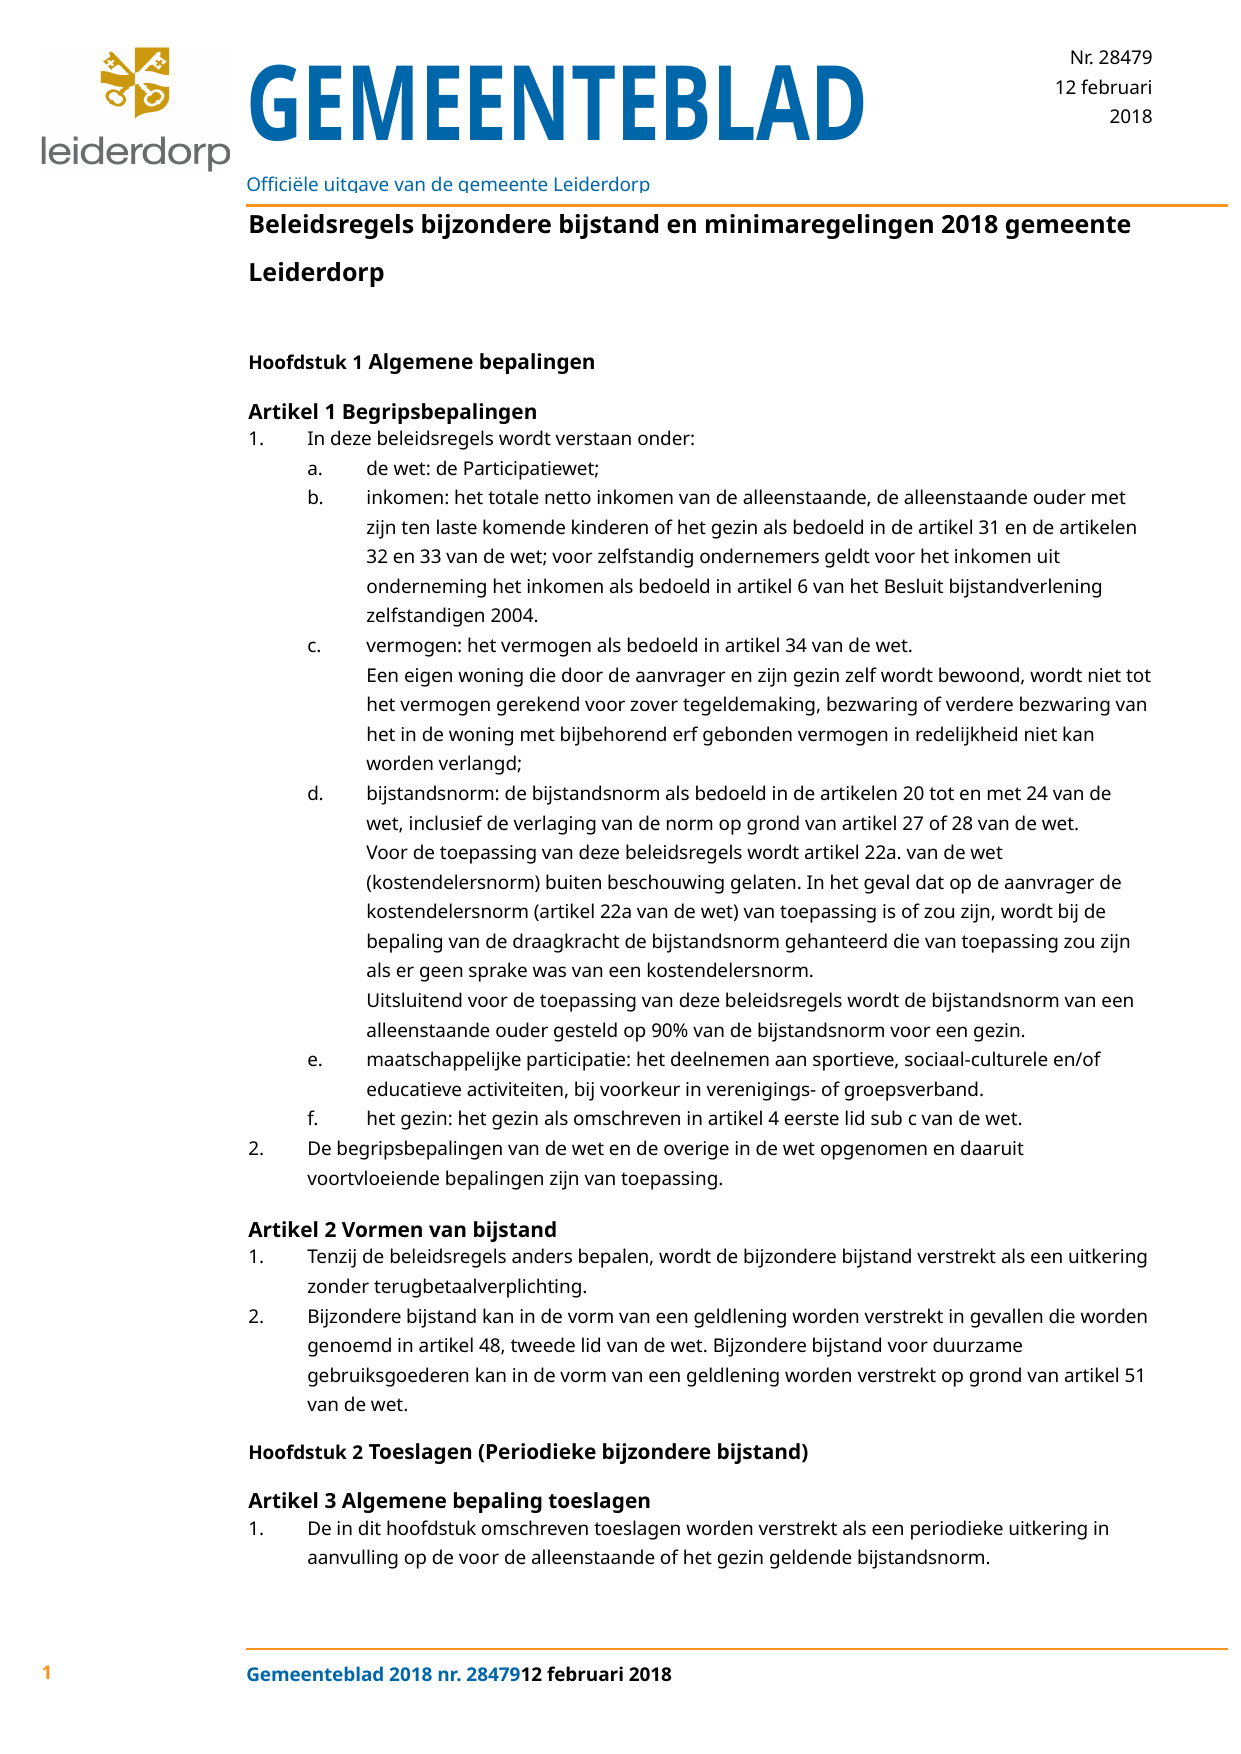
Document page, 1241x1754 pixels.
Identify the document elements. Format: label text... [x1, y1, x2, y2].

list Een eigen woning die door de aanvrager en zijn gezin zelf wordt bewoond, wordt niet tot het vermogen gerekend voor zover tegeldemaking, bezwaring of verdere bezwaring van het in de woning met bijbehorend erf gebonden vermogen in redelijkheid niet kan worden verlangd; [307, 662, 1152, 776]
text Artikel 3 Algemene bepaling toeslagen [248, 1486, 1152, 1515]
text Artikel 1 Begripsbepalingen [248, 397, 1152, 425]
list Uitsluitend voor de toepassing van deze beleidsregels wordt de bijstandsnorm van een alleenstaande ouder gesteld op 90% van de bijstandsnorm voor een gezin. [307, 987, 1152, 1043]
text Hoofdstuk 1 Algemene bepalingen [248, 347, 1152, 376]
list In deze beleidsregels wordt verstaan onder: [248, 425, 1152, 451]
list bijstandsnorm: de bijstandsnorm als bedoeld in de artikelen 20 tot en met 24 van de wet, inclusief de verlaging van de norm op grond van artikel 27 of 28 van de wet. [307, 780, 1152, 836]
list vermogen: het vermogen als bedoeld in artikel 34 van de wet. [307, 632, 1152, 658]
text Beleidsregels bijzondere bijstand en minimaregelingen 2018 gemeente Leiderdorp [248, 207, 1152, 288]
text Hoofdstuk 2 Toeslagen (Periodieke bijzondere bijstand) [248, 1437, 1152, 1466]
picture [41, 47, 231, 172]
list de wet: de Participatiewet; [307, 455, 1152, 481]
list De begripsbepalingen van de wet en de overige in de wet opgenomen en daaruit voortvloeiende bepalingen zijn van toepassing. [248, 1135, 1152, 1191]
list Bijzondere bijstand kan in de vorm van een geldlening worden verstrekt in gevallen die worden genoemd in artikel 48, tweede lid van de wet. Bijzondere bijstand voor duurzame gebruiksgoederen kan in de vorm van een geldlening worden verstrekt op grond van artikel 51 van de wet. [248, 1303, 1152, 1417]
list inkomen: het totale netto inkomen van de alleenstaande, de alleenstaande ouder met zijn ten laste komende kinderen of het gezin als bedoeld in de artikel 31 en de artikelen 32 en 33 van de wet; voor zelfstandig ondernemers geldt voor het inkomen uit onderneming het inkomen als bedoeld in artikel 6 van het Besluit bijstandverlening zelfstandigen 2004. [307, 484, 1152, 628]
list Voor de toepassing van deze beleidsregels wordt artikel 22a. van de wet (kostendelersnorm) buiten beschouwing gelaten. In het geval dat op de aanvrager de kostendelersnorm (artikel 22a van de wet) van toepassing is of zou zijn, wordt bij de bepaling van de draagkracht de bijstandsnorm gehanteerd die van toepassing zou zijn als er geen sprake was van een kostendelersnorm. [307, 839, 1152, 983]
list het gezin: het gezin als omschreven in artikel 4 eerste lid sub c van de wet. [307, 1106, 1152, 1131]
text Artikel 2 Vormen van bijstand [248, 1215, 1152, 1244]
list maatschappelijke participatie: het deelnemen aan sportieve, sociaal-culturele en/of educatieve activiteiten, bij voorkeur in verenigings- of groepsverband. [307, 1046, 1152, 1102]
list Tenzij de beleidsregels anders bepalen, wordt de bijzondere bijstand verstrekt als een uitkering zonder terugbetaalverplichting. [248, 1244, 1152, 1299]
list De in dit hoofdstuk omschreven toeslagen worden verstrekt als een periodieke uitkering in aanvulling op de voor de alleenstaande of het gezin geldende bijstandsnorm. [248, 1515, 1152, 1570]
